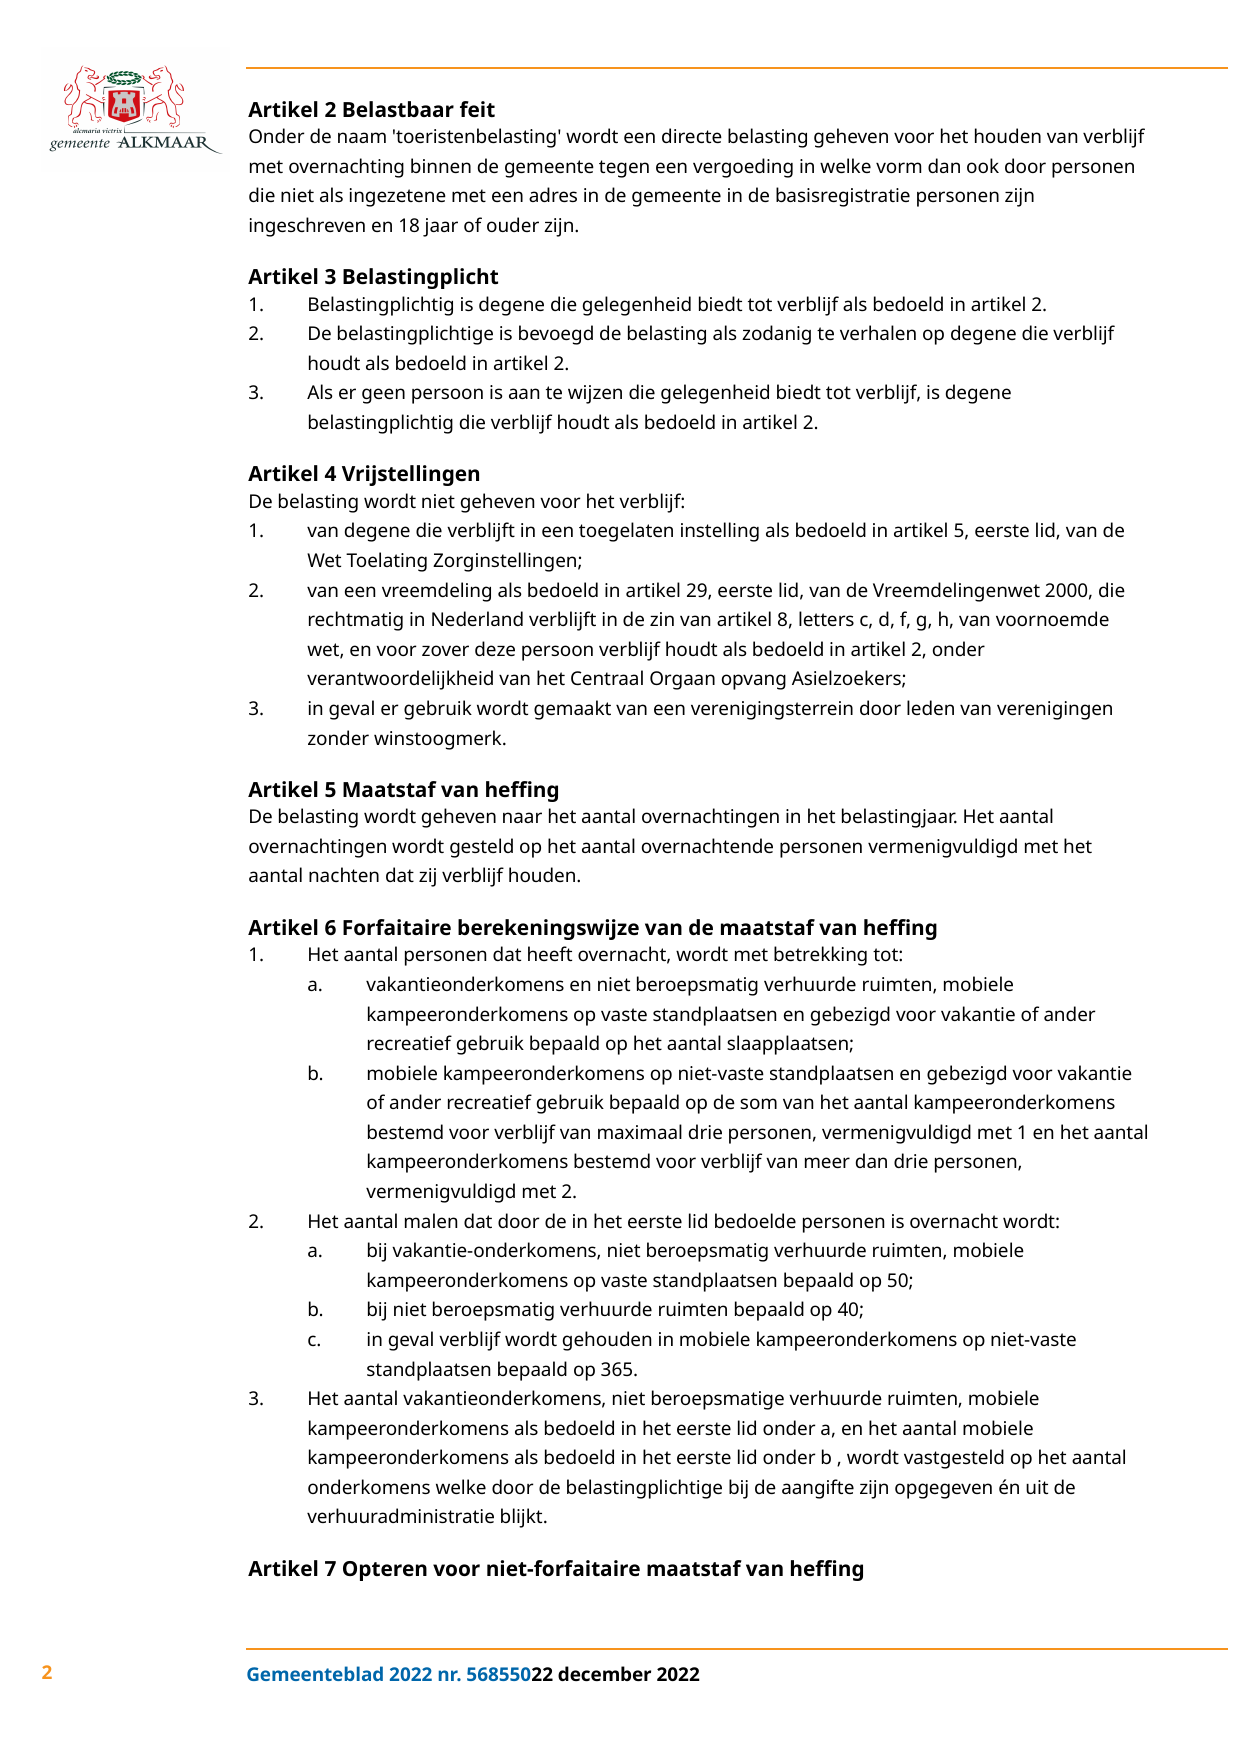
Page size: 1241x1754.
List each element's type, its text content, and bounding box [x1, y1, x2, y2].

list Als er geen persoon is aan te wijzen die gelegenheid biedt tot verblijf, is degene belastingplichtig die verblijf houdt als bedoeld in artikel 2. [248, 379, 1152, 435]
text Artikel 3 Belastingplicht [248, 262, 1152, 291]
list vakantieonderkomens en niet beroepsmatig verhuurde ruimten, mobiele kampeeronderkomens op vaste standplaatsen en gebezigd voor vakantie of ander recreatief gebruik bepaald op het aantal slaapplaatsen; [307, 971, 1152, 1056]
list in geval verblijf wordt gehouden in mobiele kampeeronderkomens op niet-vaste standplaatsen bepaald op 365. [307, 1326, 1152, 1381]
text Onder de naam 'toeristenbelasting' wordt een directe belasting geheven voor het houden van verblijf met overnachting binnen de gemeente tegen een vergoeding in welke vorm dan ook door personen die niet als ingezetene met een adres in de gemeente in de basisregistratie personen zijn ingeschreven en 18 jaar of ouder zijn. [248, 123, 1152, 238]
text Artikel 7 Opteren voor niet-forfaitaire maatstaf van heffing [248, 1554, 1152, 1582]
text De belasting wordt niet geheven voor het verblijf: [248, 488, 1152, 514]
text Artikel 6 Forfaitaire berekeningswijze van de maatstaf van heffing [248, 913, 1152, 942]
text Artikel 2 Belastbaar feit [248, 95, 1152, 123]
list Het aantal malen dat door de in het eerste lid bedoelde personen is overnacht wordt: [248, 1208, 1152, 1233]
list De belastingplichtige is bevoegd de belasting als zodanig te verhalen op degene die verblijf houdt als bedoeld in artikel 2. [248, 320, 1152, 376]
text Artikel 4 Vrijstellingen [248, 459, 1152, 488]
text De belasting wordt geheven naar het aantal overnachtingen in het belastingjaar. Het aantal overnachtingen wordt gesteld op het aantal overnachtende personen vermenigvuldigd met het aantal nachten dat zij verblijf houden. [248, 803, 1152, 888]
list bij vakantie-onderkomens, niet beroepsmatig verhuurde ruimten, mobiele kampeeronderkomens op vaste standplaatsen bepaald op 50; [307, 1237, 1152, 1293]
list van een vreemdeling als bedoeld in artikel 29, eerste lid, van de Vreemdelingenwet 2000, die rechtmatig in Nederland verblijft in de zin van artikel 8, letters c, d, f, g, h, van voornoemde wet, en voor zover deze persoon verblijf houdt als bedoeld in artikel 2, onder verantwoordelijkheid van het Centraal Orgaan opvang Asielzoekers; [248, 577, 1152, 691]
picture [41, 47, 231, 172]
text Artikel 5 Maatstaf van heffing [248, 775, 1152, 803]
list mobiele kampeeronderkomens op niet-vaste standplaatsen en gebezigd voor vakantie of ander recreatief gebruik bepaald op de som van het aantal kampeeronderkomens bestemd voor verblijf van maximaal drie personen, vermenigvuldigd met 1 en het aantal kampeeronderkomens bestemd voor verblijf van meer dan drie personen, vermenigvuldigd met 2. [307, 1060, 1152, 1204]
list van degene die verblijft in een toegelaten instelling als bedoeld in artikel 5, eerste lid, van de Wet Toelating Zorginstellingen; [248, 518, 1152, 573]
list in geval er gebruik wordt gemaakt van een verenigingsterrein door leden van verenigingen zonder winstoogmerk. [248, 695, 1152, 750]
list bij niet beroepsmatig verhuurde ruimten bepaald op 40; [307, 1297, 1152, 1322]
list Belastingplichtig is degene die gelegenheid biedt tot verblijf als bedoeld in artikel 2. [248, 291, 1152, 317]
list Het aantal personen dat heeft overnacht, wordt met betrekking tot: [248, 942, 1152, 967]
list Het aantal vakantieonderkomens, niet beroepsmatige verhuurde ruimten, mobiele kampeeronderkomens als bedoeld in het eerste lid onder a, en het aantal mobiele kampeeronderkomens als bedoeld in het eerste lid onder b , wordt vastgesteld op het aantal onderkomens welke door de belastingplichtige bij de aangifte zijn opgegeven én uit de verhuuradministratie blijkt. [248, 1385, 1152, 1529]
